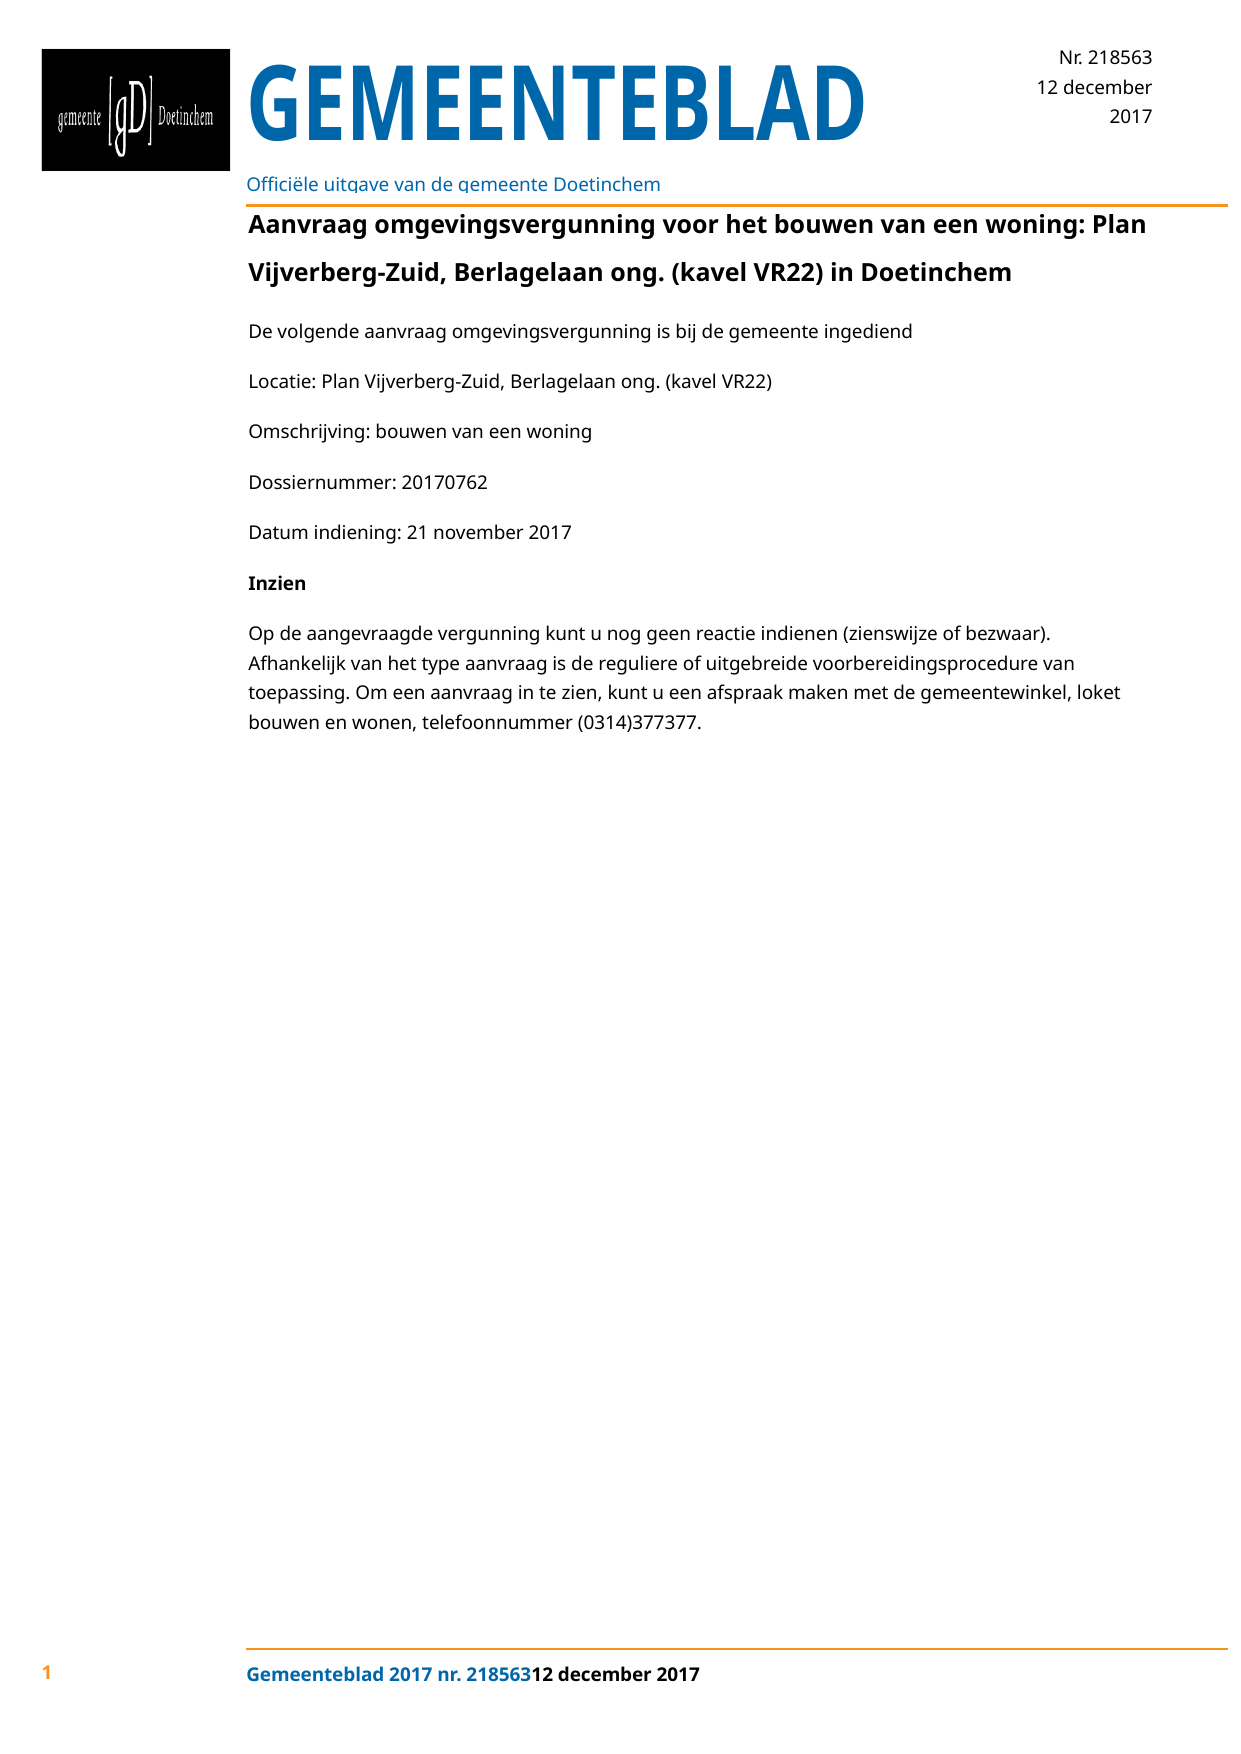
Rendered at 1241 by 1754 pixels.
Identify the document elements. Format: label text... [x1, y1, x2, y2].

text Locatie: Plan Vijverberg-Zuid, Berlagelaan ong. (kavel VR22) [248, 368, 1152, 394]
text Datum indiening: 21 november 2017 [248, 519, 1152, 545]
text Omschrijving: bouwen van een woning [248, 419, 1152, 444]
picture [41, 47, 231, 172]
text Aanvraag omgevingsvergunning voor het bouwen van een woning: Plan Vijverberg-Zuid, Berlagelaan ong. (kavel VR22) in Doetinchem [248, 207, 1152, 288]
text Op de aangevraagde vergunning kunt u nog geen reactie indienen (zienswijze of bezwaar). Afhankelijk van het type aanvraag is de reguliere of uitgebreide voorbereidingsprocedure van toepassing. Om een aanvraag in te zien, kunt u een afspraak maken met de gemeentewinkel, loket bouwen en wonen, telefoonnummer (0314)377377. [248, 620, 1152, 735]
text Dossiernummer: 20170762 [248, 469, 1152, 495]
text Inzien [248, 570, 1152, 596]
text De volgende aanvraag omgevingsvergunning is bij de gemeente ingediend [248, 318, 1152, 344]
